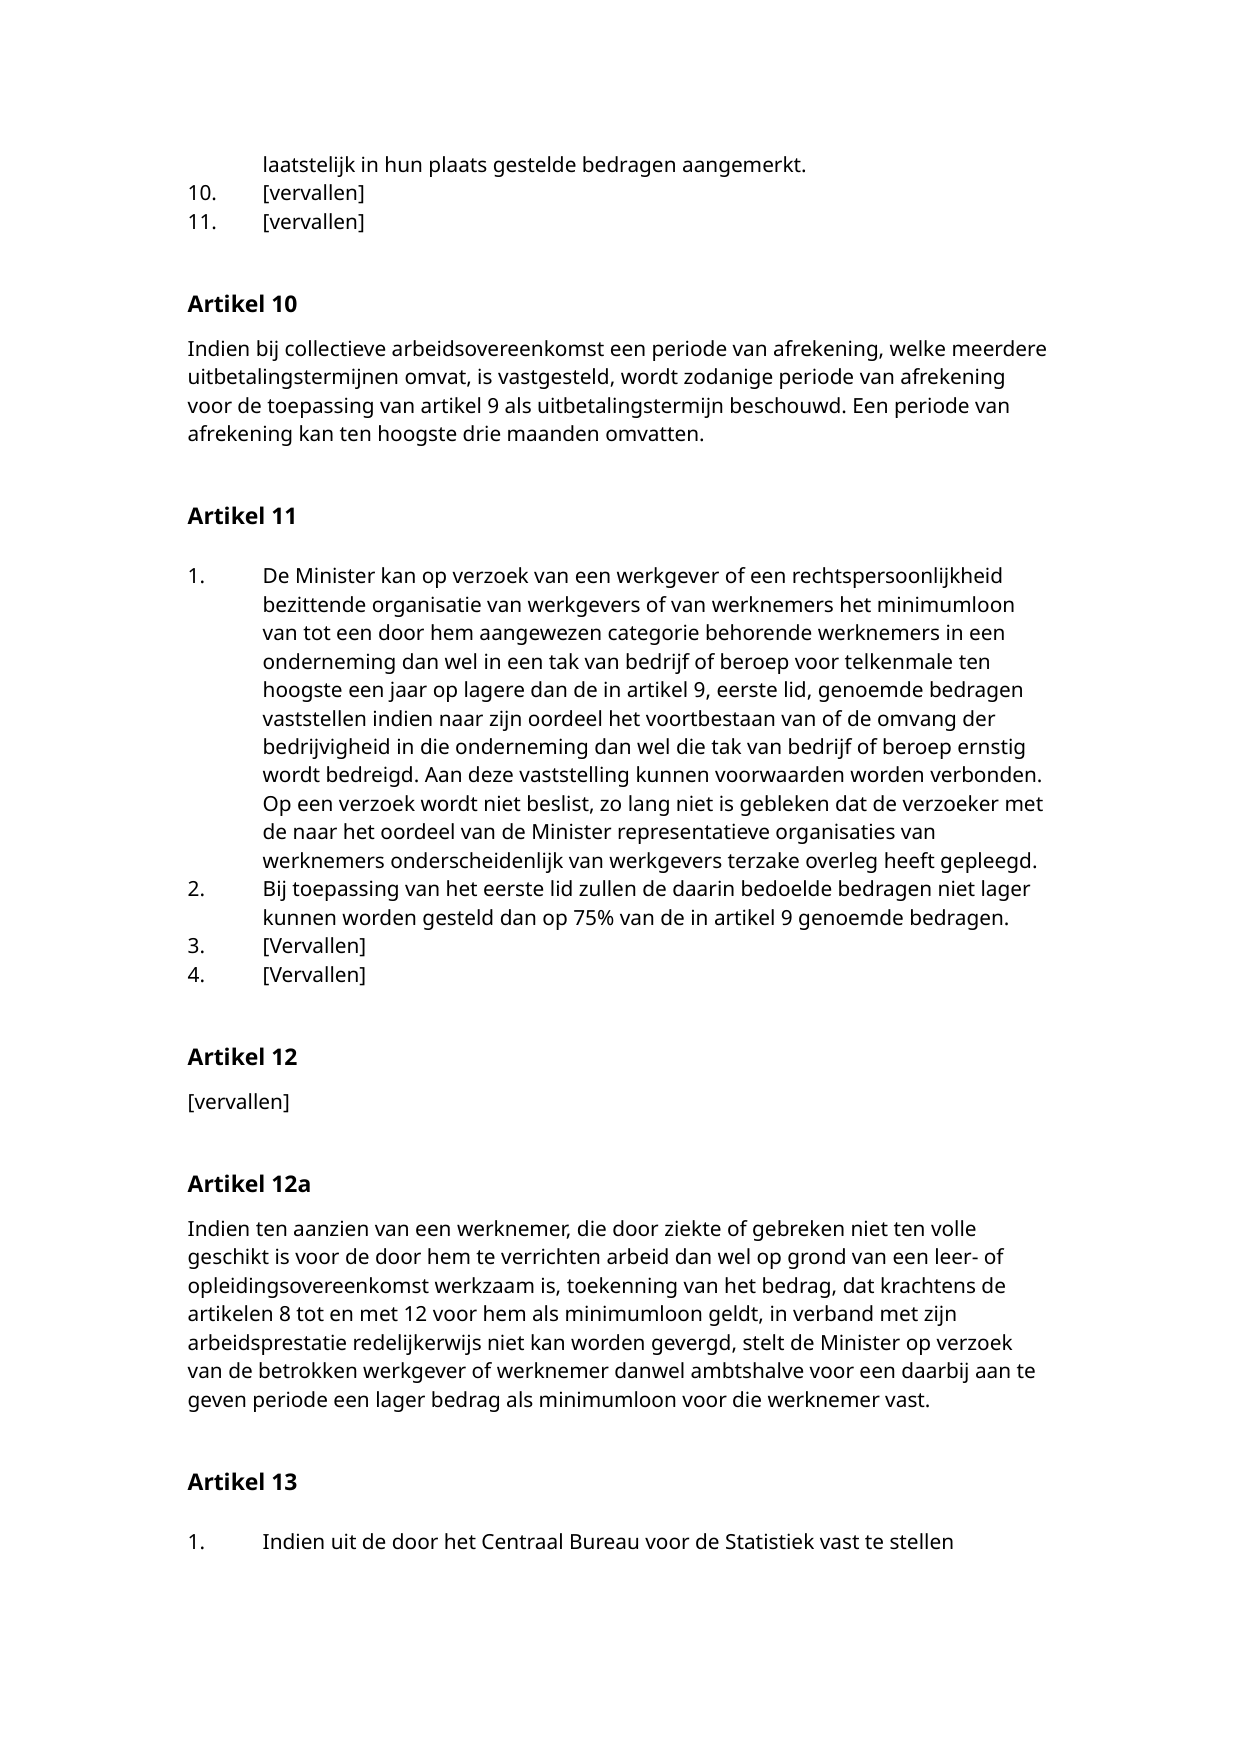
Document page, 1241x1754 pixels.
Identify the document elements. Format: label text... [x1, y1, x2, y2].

subtitle Artikel 12 [187, 1041, 1053, 1072]
list [vervallen] [187, 207, 1053, 235]
subtitle Artikel 12a [187, 1168, 1053, 1199]
subtitle Artikel 11 [187, 500, 1053, 532]
subtitle Artikel 10 [187, 288, 1053, 319]
list laatstelijk in hun plaats gestelde bedragen aangemerkt. [187, 150, 1053, 178]
list [Vervallen] [187, 931, 1053, 960]
list Indien uit de door het Centraal Bureau voor de Statistiek vast te stellen [187, 1527, 1053, 1555]
list [vervallen] [187, 178, 1053, 207]
list [Vervallen] [187, 960, 1053, 988]
list De Minister kan op verzoek van een werkgever of een rechtspersoonlijkheid bezittende organisatie van werkgevers of van werknemers het minimumloon van tot een door hem aangewezen categorie behorende werknemers in een onderneming dan wel in een tak van bedrijf of beroep voor telkenmale ten hoogste een jaar op lagere dan de in artikel 9, eerste lid, genoemde bedragen vaststellen indien naar zijn oordeel het voortbestaan van of de omvang der bedrijvigheid in die onderneming dan wel die tak van bedrijf of beroep ernstig wordt bedreigd. Aan deze vaststelling kunnen voorwaarden worden verbonden. Op een verzoek wordt niet beslist, zo lang niet is gebleken dat de verzoeker met de naar het oordeel van de Minister representatieve organisaties van werknemers onderscheidenlijk van werkgevers terzake overleg heeft gepleegd. [187, 562, 1053, 874]
text Indien ten aanzien van een werknemer, die door ziekte of gebreken niet ten volle geschikt is voor de door hem te verrichten arbeid dan wel op grond van een leer- of opleidingsovereenkomst werkzaam is, toekenning van het bedrag, dat krachtens de artikelen 8 tot en met 12 voor hem als minimumloon geldt, in verband met zijn arbeidsprestatie redelijkerwijs niet kan worden gevergd, stelt de Minister op verzoek van de betrokken werkgever of werknemer danwel ambtshalve voor een daarbij aan te geven periode een lager bedrag als minimumloon voor die werknemer vast. [187, 1214, 1053, 1413]
text [vervallen] [187, 1087, 1053, 1115]
subtitle Artikel 13 [187, 1466, 1053, 1497]
text Indien bij collectieve arbeidsovereenkomst een periode van afrekening, welke meerdere uitbetalingstermijnen omvat, is vastgesteld, wordt zodanige periode van afrekening voor de toepassing van artikel 9 als uitbetalingstermijn beschouwd. Een periode van afrekening kan ten hoogste drie maanden omvatten. [187, 334, 1053, 448]
list Bij toepassing van het eerste lid zullen de daarin bedoelde bedragen niet lager kunnen worden gesteld dan op 75% van de in artikel 9 genoemde bedragen. [187, 874, 1053, 931]
